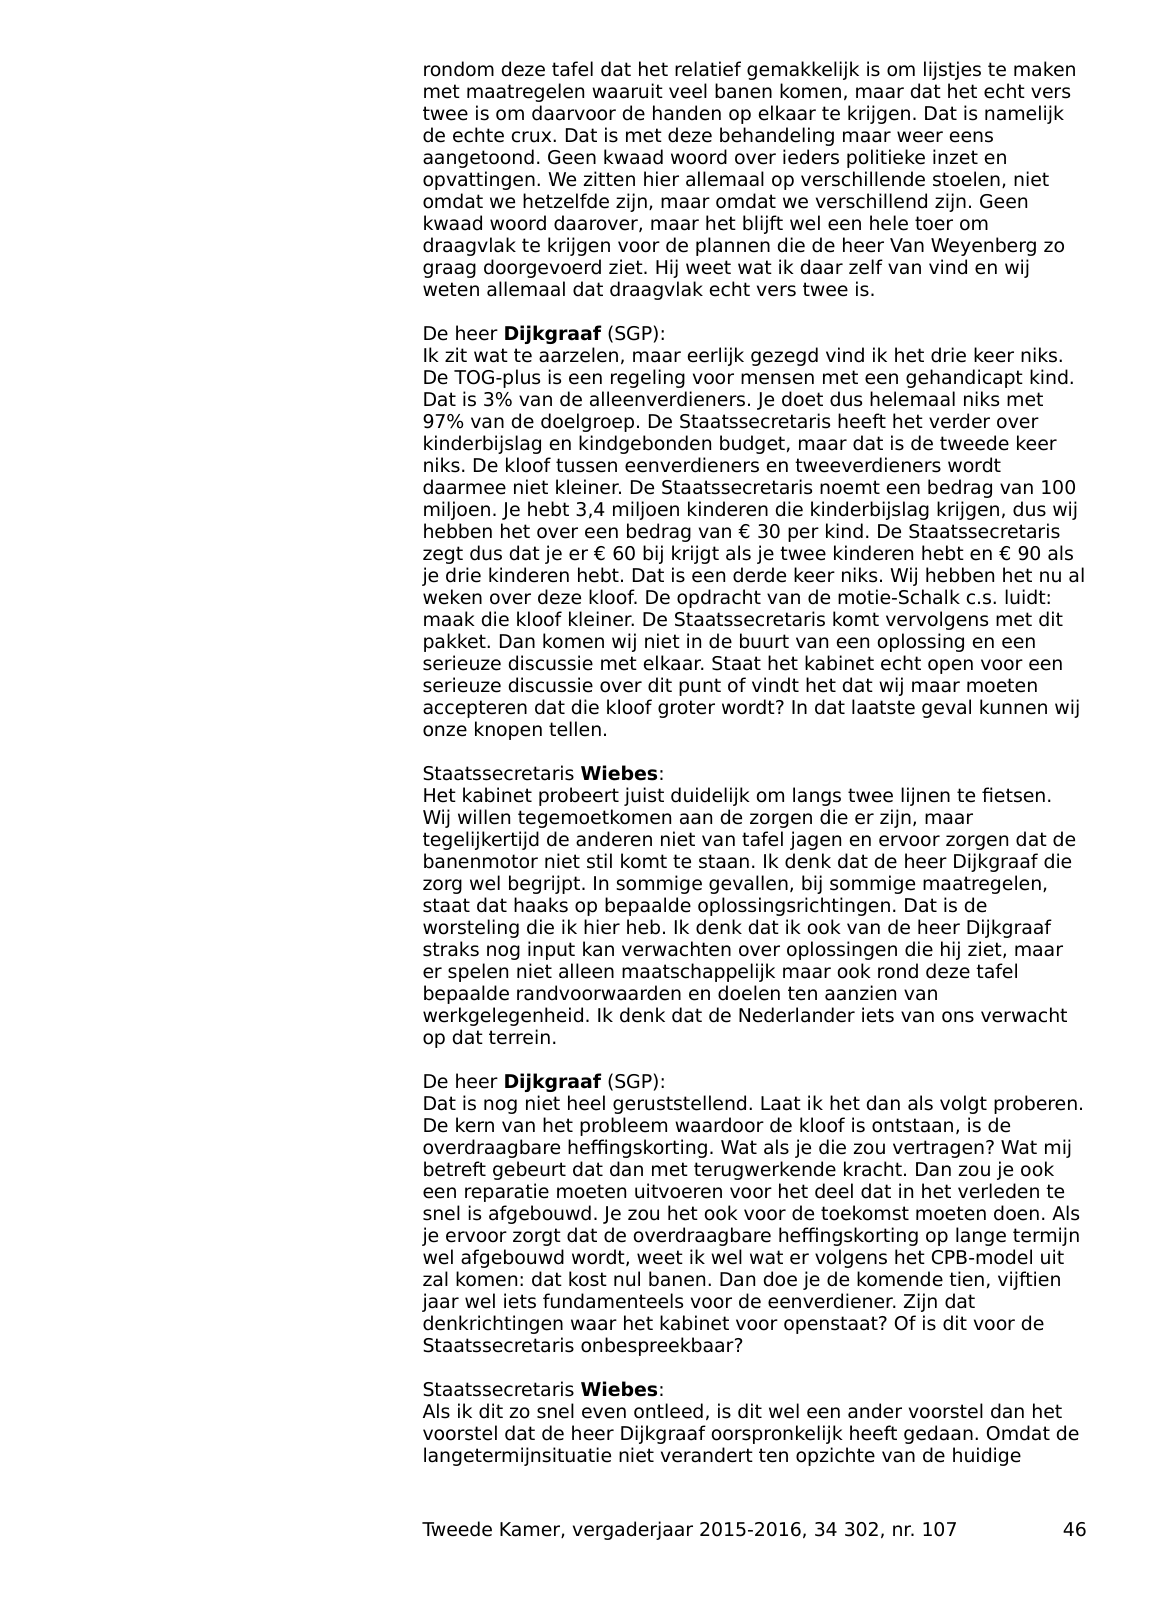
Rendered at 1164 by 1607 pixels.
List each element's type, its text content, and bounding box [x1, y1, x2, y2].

text Het kabinet probeert juist duidelijk om langs twee lijnen te fietsen. Wij willen tegemoetkomen aan de zorgen die er zijn, maar tegelijkertijd de anderen niet van tafel jagen en ervoor zorgen dat de banenmotor niet stil komt te staan. Ik denk dat de heer Dijkgraaf die zorg wel begrijpt. In sommige gevallen, bij sommige maatregelen, staat dat haaks op bepaalde oplossingsrichtingen. Dat is de worsteling die ik hier heb. Ik denk dat ik ook van de heer Dijkgraaf straks nog input kan verwachten over oplossingen die hij ziet, maar er spelen niet alleen maatschappelijk maar ook rond deze tafel bepaalde randvoorwaarden en doelen ten aanzien van werkgelegenheid. Ik denk dat de Nederlander iets van ons verwacht op dat terrein. [422, 785, 1087, 1048]
text Dat is nog niet heel geruststellend. Laat ik het dan als volgt proberen. De kern van het probleem waardoor de kloof is ontstaan, is de overdraagbare heffingskorting. Wat als je die zou vertragen? Wat mij betreft gebeurt dat dan met terugwerkende kracht. Dan zou je ook een reparatie moeten uitvoeren voor het deel dat in het verleden te snel is afgebouwd. Je zou het ook voor de toekomst moeten doen. Als je ervoor zorgt dat de overdraagbare heffingskorting op lange termijn wel afgebouwd wordt, weet ik wel wat er volgens het CPB-model uit zal komen: dat kost nul banen. Dan doe je de komende tien, vijftien jaar wel iets fundamenteels voor de eenverdiener. Zijn dat denkrichtingen waar het kabinet voor openstaat? Of is dit voor de Staatssecretaris onbespreekbaar? [422, 1093, 1087, 1356]
text De heer Dijkgraaf (SGP): [422, 323, 1087, 345]
text Ik zit wat te aarzelen, maar eerlijk gezegd vind ik het drie keer niks. De TOG-plus is een regeling voor mensen met een gehandicapt kind. Dat is 3% van de alleenverdieners. Je doet dus helemaal niks met 97% van de doelgroep. De Staatssecretaris heeft het verder over kinderbijslag en kindgebonden budget, maar dat is de tweede keer niks. De kloof tussen eenverdieners en tweeverdieners wordt daarmee niet kleiner. De Staatssecretaris noemt een bedrag van 100 miljoen. Je hebt 3,4 miljoen kinderen die kinderbijslag krijgen, dus wij hebben het over een bedrag van € 30 per kind. De Staatssecretaris zegt dus dat je er € 60 bij krijgt als je twee kinderen hebt en € 90 als je drie kinderen hebt. Dat is een derde keer niks. Wij hebben het nu al weken over deze kloof. De opdracht van de motie-Schalk c.s. luidt: maak die kloof kleiner. De Staatssecretaris komt vervolgens met dit pakket. Dan komen wij niet in de buurt van een oplossing en een serieuze discussie met elkaar. Staat het kabinet echt open voor een serieuze discussie over dit punt of vindt het dat wij maar moeten accepteren dat die kloof groter wordt? In dat laatste geval kunnen wij onze knopen tellen. [422, 345, 1087, 741]
text Als ik dit zo snel even ontleed, is dit wel een ander voorstel dan het voorstel dat de heer Dijkgraaf oorspronkelijk heeft gedaan. Omdat de langetermijnsituatie niet verandert ten opzichte van de huidige [422, 1401, 1087, 1467]
text rondom deze tafel dat het relatief gemakkelijk is om lijstjes te maken met maatregelen waaruit veel banen komen, maar dat het echt vers twee is om daarvoor de handen op elkaar te krijgen. Dat is namelijk de echte crux. Dat is met deze behandeling maar weer eens aangetoond. Geen kwaad woord over ieders politieke inzet en opvattingen. We zitten hier allemaal op verschillende stoelen, niet omdat we hetzelfde zijn, maar omdat we verschillend zijn. Geen kwaad woord daarover, maar het blijft wel een hele toer om draagvlak te krijgen voor de plannen die de heer Van Weyenberg zo graag doorgevoerd ziet. Hij weet wat ik daar zelf van vind en wij weten allemaal dat draagvlak echt vers twee is. [422, 59, 1087, 301]
text Staatssecretaris Wiebes: [422, 763, 1087, 785]
text De heer Dijkgraaf (SGP): [422, 1071, 1087, 1093]
text Staatssecretaris Wiebes: [422, 1379, 1087, 1401]
